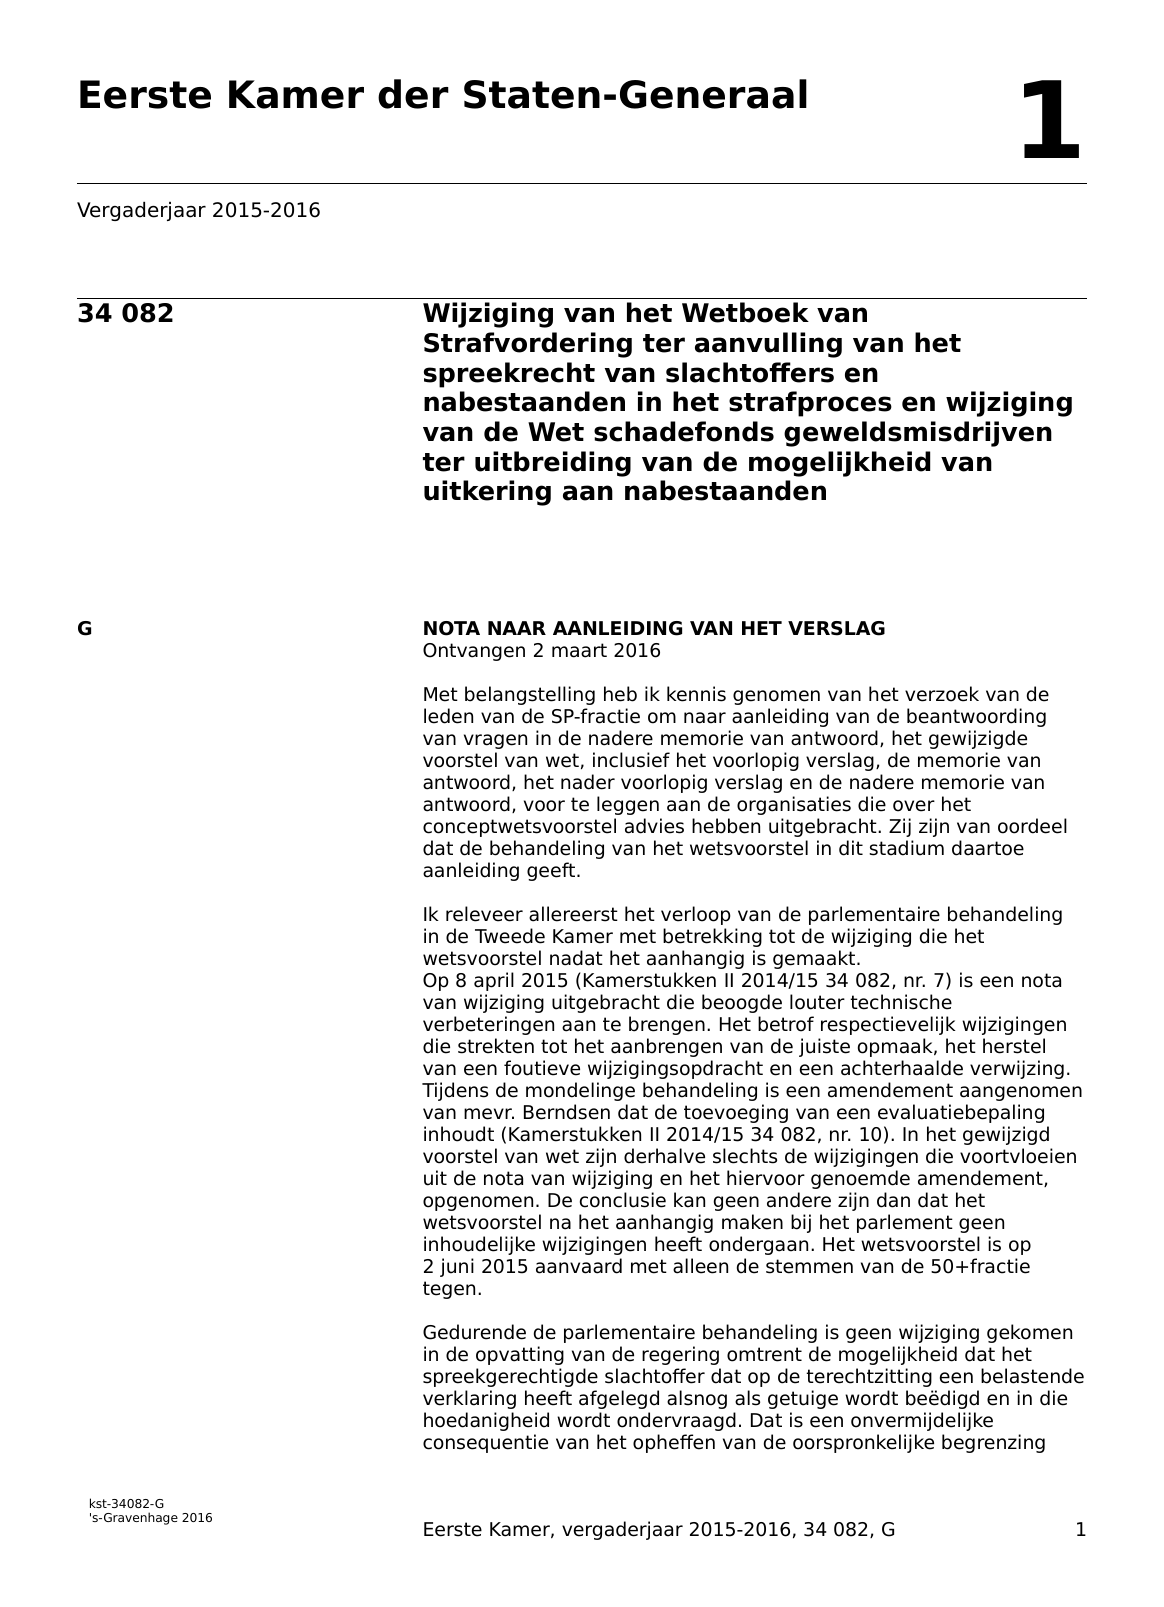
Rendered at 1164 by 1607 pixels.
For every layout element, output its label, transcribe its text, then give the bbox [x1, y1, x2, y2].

text Ik releveer allereerst het verloop van de parlementaire behandeling in de Tweede Kamer met betrekking tot de wijziging die het wetsvoorstel nadat het aanhangig is gemaakt. [422, 904, 1087, 970]
text 's-Gravenhage 2016 [88, 1511, 323, 1525]
table_cell Vergaderjaar 2015-2016 [77, 184, 1087, 298]
text kst-34082-G [88, 1497, 323, 1511]
subtitle G NOTA NAAR AANLEIDING VAN HET VERSLAG [77, 618, 1087, 640]
subtitle 34 082 Wijziging van het Wetboek van Strafvordering ter aanvulling van het spreekrecht van slachtoffers en nabestaanden in het strafproces en wijziging van de Wet schadefonds geweldsmisdrijven ter uitbreiding van de mogelijkheid van uitkering aan nabestaanden [77, 299, 1087, 507]
table_header Eerste Kamer der Staten-Generaal [77, 59, 886, 183]
text Op 8 april 2015 (Kamerstukken II 2014/15 34 082, nr. 7) is een nota van wijziging uitgebracht die beoogde louter technische verbeteringen aan te brengen. Het betrof respectievelijk wijzigingen die strekten tot het aanbrengen van de juiste opmaak, het herstel van een foutieve wijzigingsopdracht en een achterhaalde verwijzing. Tijdens de mondelinge behandeling is een amendement aangenomen van mevr. Berndsen dat de toevoeging van een evaluatiebepaling inhoudt (Kamerstukken II 2014/15 34 082, nr. 10). In het gewijzigd voorstel van wet zijn derhalve slechts de wijzigingen die voortvloeien uit de nota van wijziging en het hiervoor genoemde amendement, opgenomen. De conclusie kan geen andere zijn dan dat het wetsvoorstel na het aanhangig maken bij het parlement geen inhoudelijke wijzigingen heeft ondergaan. Het wetsvoorstel is op 2 juni 2015 aanvaard met alleen de stemmen van de 50+fractie tegen. [422, 970, 1087, 1299]
table_header 1 [886, 59, 1087, 183]
text Gedurende de parlementaire behandeling is geen wijziging gekomen in de opvatting van de regering omtrent de mogelijkheid dat het spreekgerechtigde slachtoffer dat op de terechtzitting een belastende verklaring heeft afgelegd alsnog als getuige wordt beëdigd en in die hoedanigheid wordt ondervraagd. Dat is een onvermijdelijke consequentie van het opheffen van de oorspronkelijke begrenzing [422, 1322, 1087, 1454]
text Ontvangen 2 maart 2016 [422, 640, 1087, 662]
text Met belangstelling heb ik kennis genomen van het verzoek van de leden van de SP-fractie om naar aanleiding van de beantwoording van vragen in de nadere memorie van antwoord, het gewijzigde voorstel van wet, inclusief het voorlopig verslag, de memorie van antwoord, het nader voorlopig verslag en de nadere memorie van antwoord, voor te leggen aan de organisaties die over het conceptwetsvoorstel advies hebben uitgebracht. Zij zijn van oordeel dat de behandeling van het wetsvoorstel in dit stadium daartoe aanleiding geeft. [422, 684, 1087, 882]
